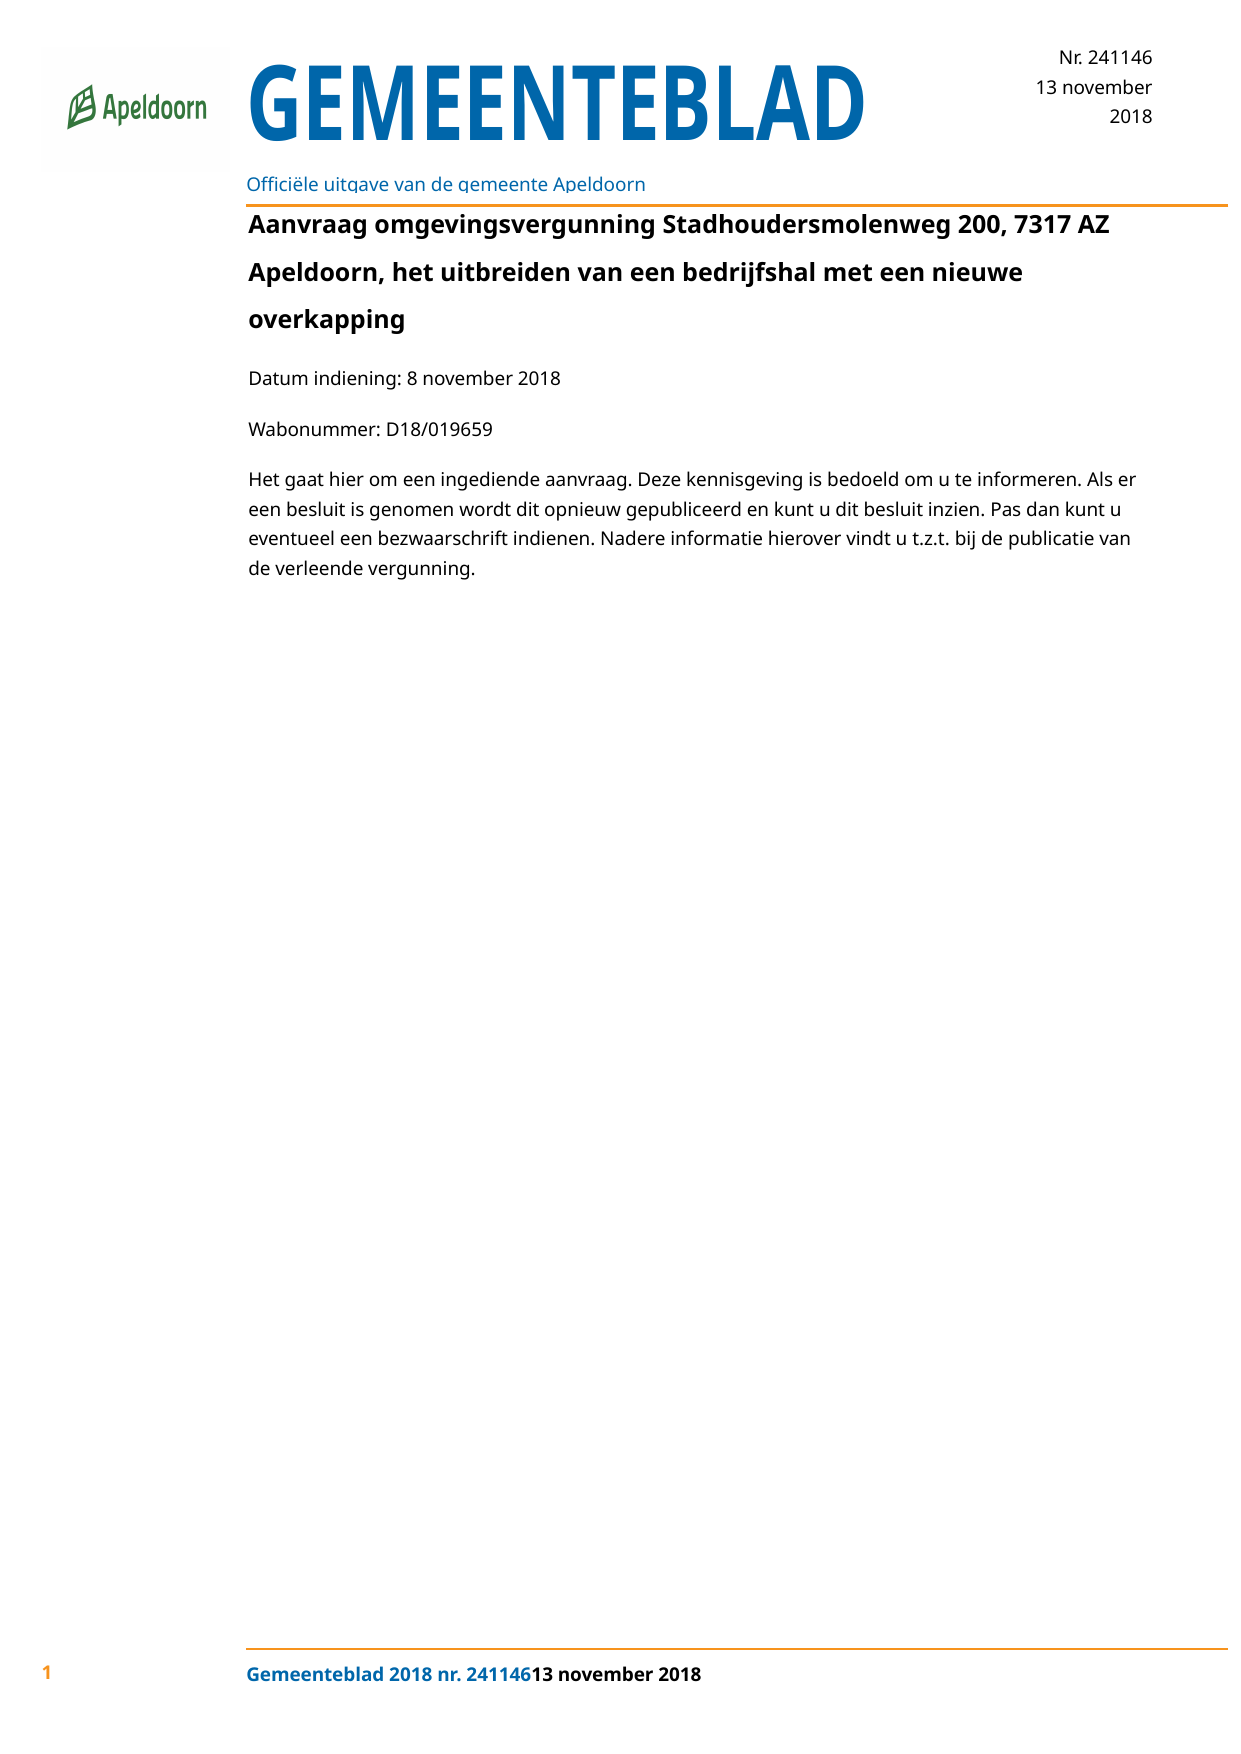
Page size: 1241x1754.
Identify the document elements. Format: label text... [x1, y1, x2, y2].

text Het gaat hier om een ingediende aanvraag. Deze kennisgeving is bedoeld om u te informeren. Als er een besluit is genomen wordt dit opnieuw gepubliceerd en kunt u dit besluit inzien. Pas dan kunt u eventueel een bezwaarschrift indienen. Nadere informatie hierover vindt u t.z.t. bij de publicatie van de verleende vergunning. [248, 466, 1152, 581]
text Wabonummer: D18/019659 [248, 416, 1152, 442]
text Datum indiening: 8 november 2018 [248, 366, 1152, 391]
picture [41, 47, 231, 172]
text Aanvraag omgevingsvergunning Stadhoudersmolenweg 200, 7317 AZ Apeldoorn, het uitbreiden van een bedrijfshal met een nieuwe overkapping [248, 207, 1152, 336]
